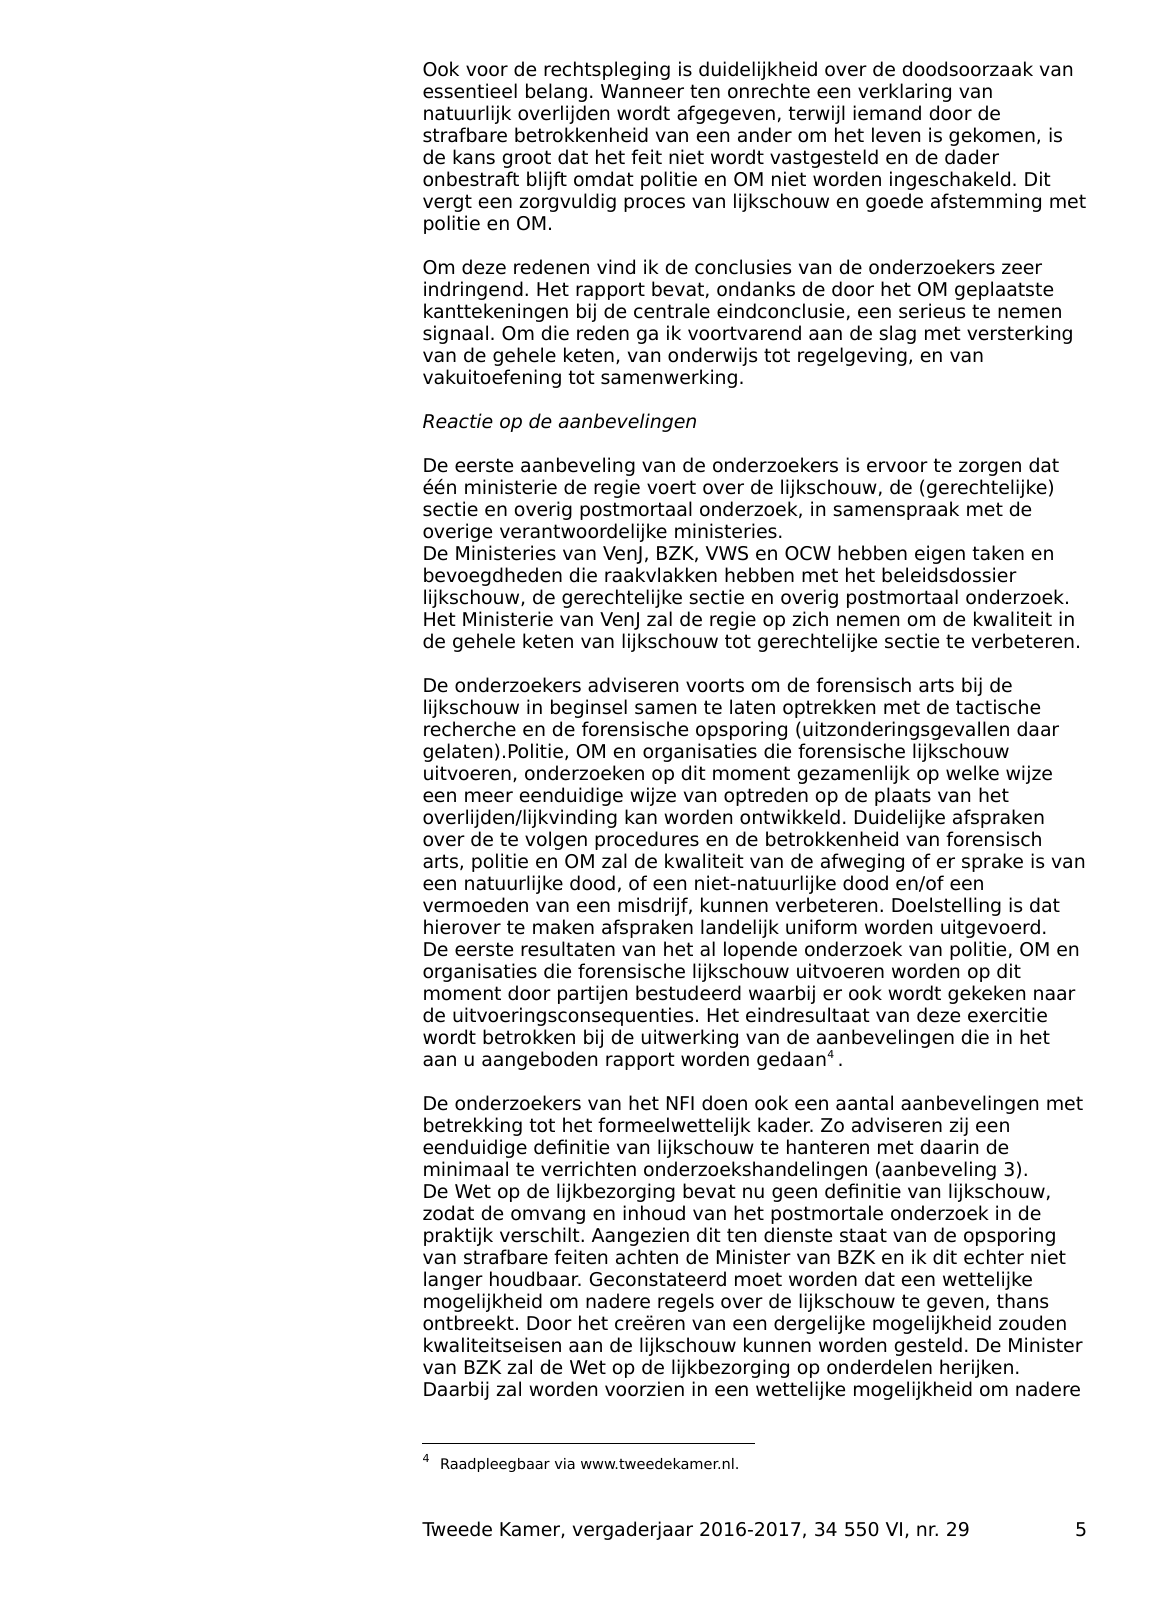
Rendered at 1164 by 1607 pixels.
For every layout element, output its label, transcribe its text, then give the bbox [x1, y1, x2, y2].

text De Wet op de lijkbezorging bevat nu geen definitie van lijkschouw, zodat de omvang en inhoud van het postmortale onderzoek in de praktijk verschilt. Aangezien dit ten dienste staat van de opsporing van strafbare feiten achten de Minister van BZK en ik dit echter niet langer houdbaar. Geconstateerd moet worden dat een wettelijke mogelijkheid om nadere regels over de lijkschouw te geven, thans ontbreekt. Door het creëren van een dergelijke mogelijkheid zouden kwaliteitseisen aan de lijkschouw kunnen worden gesteld. De Minister van BZK zal de Wet op de lijkbezorging op onderdelen herijken. Daarbij zal worden voorzien in een wettelijke mogelijkheid om nadere [422, 1181, 1087, 1401]
text De onderzoekers van het NFI doen ook een aantal aanbevelingen met betrekking tot het formeelwettelijk kader. Zo adviseren zij een eenduidige definitie van lijkschouw te hanteren met daarin de minimaal te verrichten onderzoekshandelingen (aanbeveling 3). [422, 1093, 1087, 1181]
subtitle Reactie op de aanbevelingen [422, 411, 1087, 433]
text De onderzoekers adviseren voorts om de forensisch arts bij de lijkschouw in beginsel samen te laten optrekken met de tactische recherche en de forensische opsporing (uitzonderingsgevallen daar gelaten).Politie, OM en organisaties die forensische lijkschouw uitvoeren, onderzoeken op dit moment gezamenlijk op welke wijze een meer eenduidige wijze van optreden op de plaats van het overlijden/lijkvinding kan worden ontwikkeld. Duidelijke afspraken over de te volgen procedures en de betrokkenheid van forensisch arts, politie en OM zal de kwaliteit van de afweging of er sprake is van een natuurlijke dood, of een niet-natuurlijke dood en/of een vermoeden van een misdrijf, kunnen verbeteren. Doelstelling is dat hierover te maken afspraken landelijk uniform worden uitgevoerd. [422, 675, 1087, 939]
text Ook voor de rechtspleging is duidelijkheid over de doodsoorzaak van essentieel belang. Wanneer ten onrechte een verklaring van natuurlijk overlijden wordt afgegeven, terwijl iemand door de strafbare betrokkenheid van een ander om het leven is gekomen, is de kans groot dat het feit niet wordt vastgesteld en de dader onbestraft blijft omdat politie en OM niet worden ingeschakeld. Dit vergt een zorgvuldig proces van lijkschouw en goede afstemming met politie en OM. [422, 59, 1087, 235]
text De eerste aanbeveling van de onderzoekers is ervoor te zorgen dat één ministerie de regie voert over de lijkschouw, de (gerechtelijke) sectie en overig postmortaal onderzoek, in samenspraak met de overige verantwoordelijke ministeries. [422, 455, 1087, 543]
text Raadpleegbaar via www.tweedekamer.nl. [422, 1452, 1087, 1474]
text De Ministeries van VenJ, BZK, VWS en OCW hebben eigen taken en bevoegdheden die raakvlakken hebben met het beleidsdossier lijkschouw, de gerechtelijke sectie en overig postmortaal onderzoek. Het Ministerie van VenJ zal de regie op zich nemen om de kwaliteit in de gehele keten van lijkschouw tot gerechtelijke sectie te verbeteren. [422, 543, 1087, 653]
text De eerste resultaten van het al lopende onderzoek van politie, OM en organisaties die forensische lijkschouw uitvoeren worden op dit moment door partijen bestudeerd waarbij er ook wordt gekeken naar de uitvoeringsconsequenties. Het eindresultaat van deze exercitie wordt betrokken bij de uitwerking van de aanbevelingen die in het aan u aangeboden rapport worden gedaan. [422, 939, 1087, 1071]
text Om deze redenen vind ik de conclusies van de onderzoekers zeer indringend. Het rapport bevat, ondanks de door het OM geplaatste kanttekeningen bij de centrale eindconclusie, een serieus te nemen signaal. Om die reden ga ik voortvarend aan de slag met versterking van de gehele keten, van onderwijs tot regelgeving, en van vakuitoefening tot samenwerking. [422, 257, 1087, 389]
